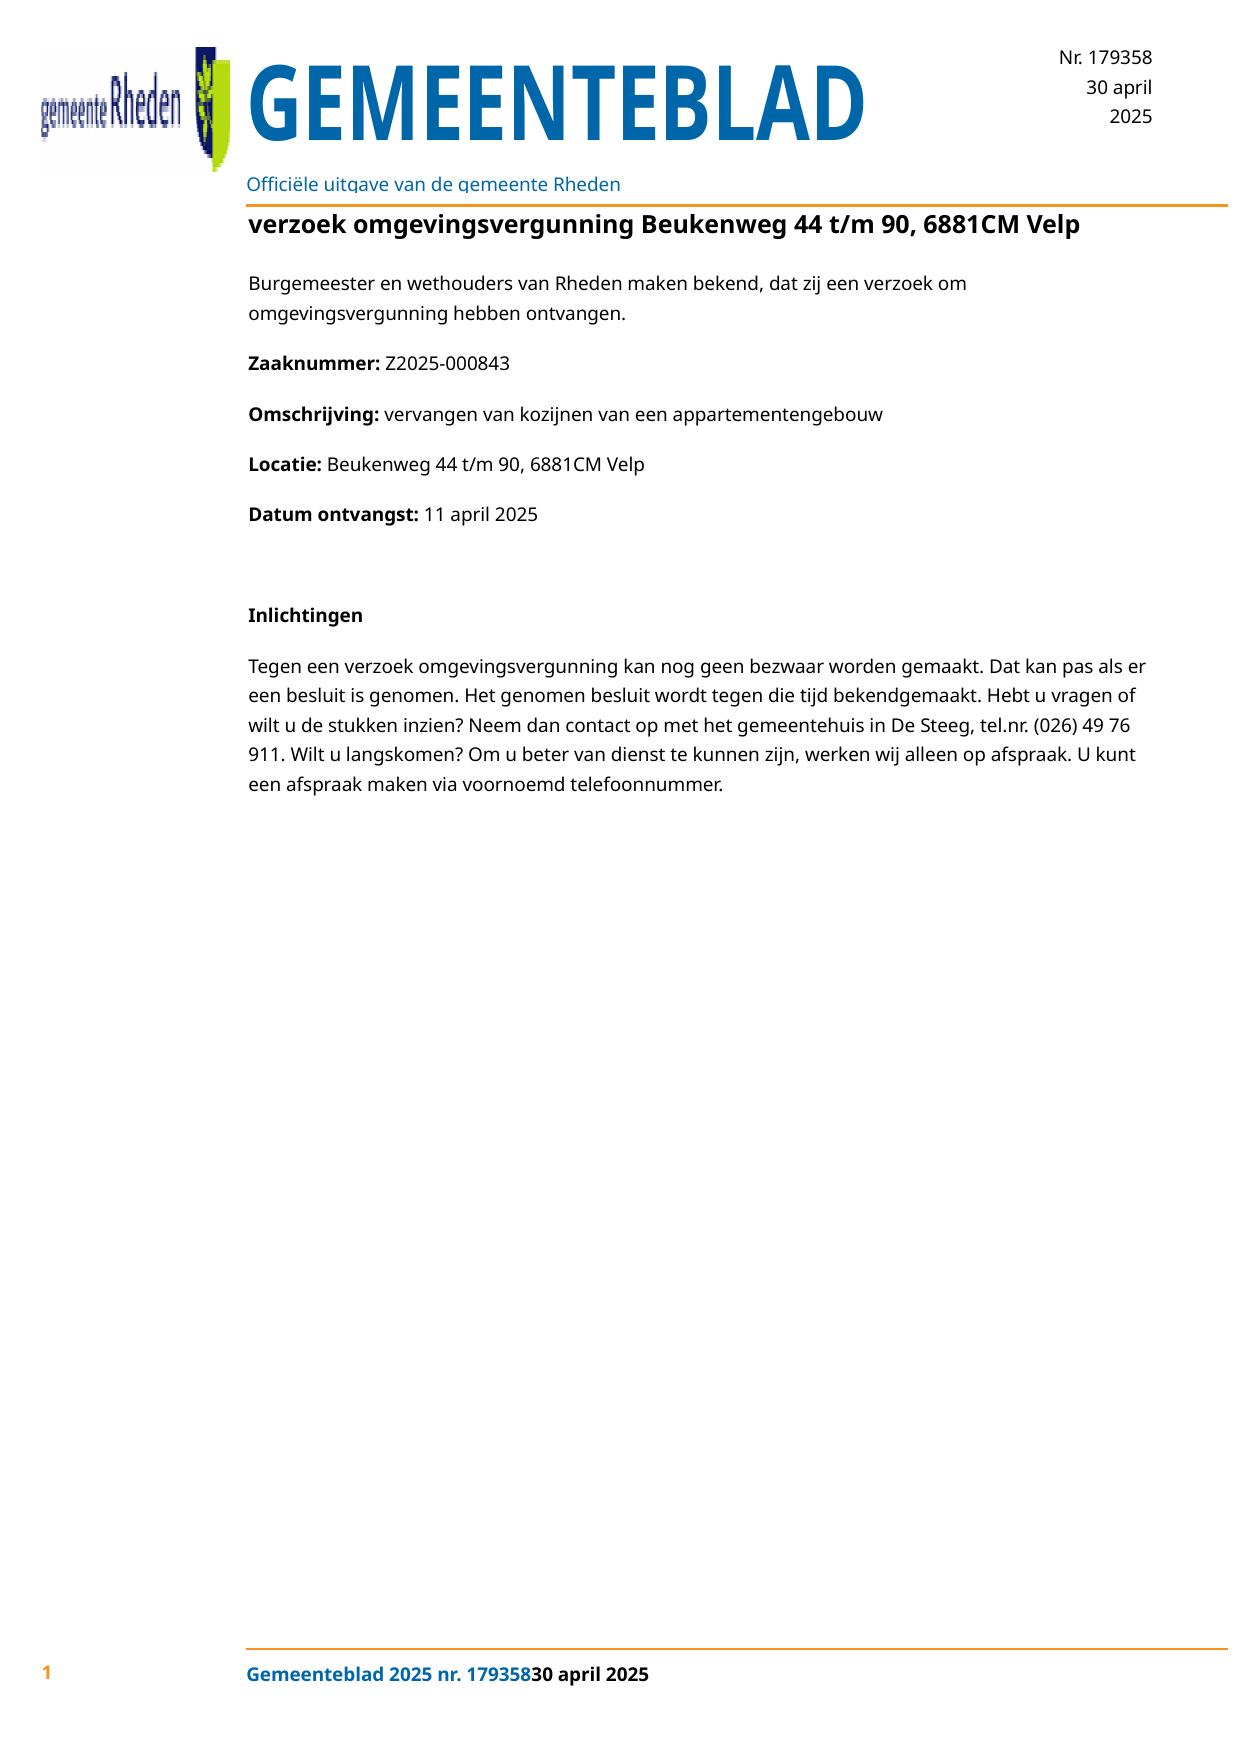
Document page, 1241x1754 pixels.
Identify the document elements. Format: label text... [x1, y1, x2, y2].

text Inlichtingen [248, 602, 1152, 628]
picture [41, 47, 231, 172]
text Datum ontvangst: 11 april 2025 [248, 502, 1152, 527]
text Burgemeester en wethouders van Rheden maken bekend, dat zij een verzoek om omgevingsvergunning hebben ontvangen. [248, 270, 1152, 326]
text Locatie: Beukenweg 44 t/m 90, 6881CM Velp [248, 451, 1152, 477]
text Omschrijving: vervangen van kozijnen van een appartementengebouw [248, 401, 1152, 426]
text Tegen een verzoek omgevingsvergunning kan nog geen bezwaar worden gemaakt. Dat kan pas als er een besluit is genomen. Het genomen besluit wordt tegen die tijd bekendgemaakt. Hebt u vragen of wilt u de stukken inzien? Neem dan contact op met het gemeentehuis in De Steeg, tel.nr. (026) 49 76 911. Wilt u langskomen? Om u beter van dienst te kunnen zijn, werken wij alleen op afspraak. U kunt een afspraak maken via voornoemd telefoonnummer. [248, 653, 1152, 797]
text verzoek omgevingsvergunning Beukenweg 44 t/m 90, 6881CM Velp [248, 207, 1152, 241]
text Zaaknummer: Z2025-000843 [248, 350, 1152, 376]
